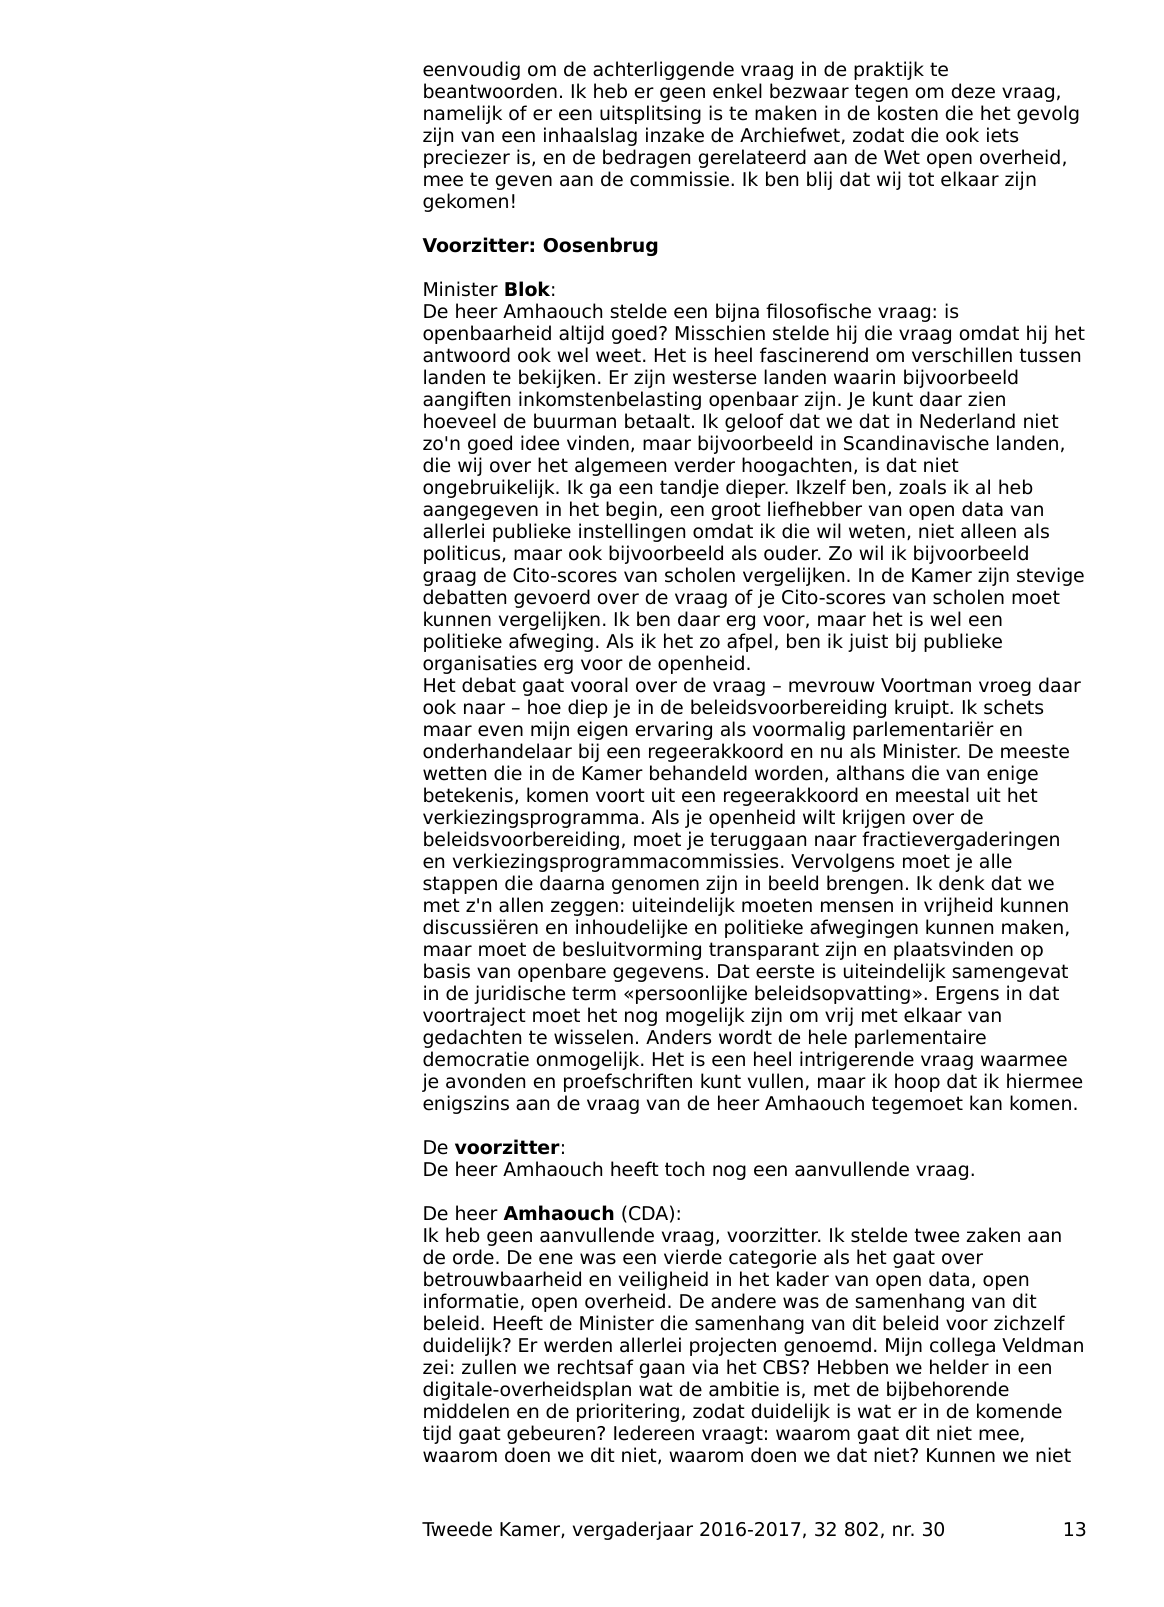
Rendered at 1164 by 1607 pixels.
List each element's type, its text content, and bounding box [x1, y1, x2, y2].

text De heer Amhaouch (CDA): [422, 1203, 1087, 1225]
text De heer Amhaouch heeft toch nog een aanvullende vraag. [422, 1159, 1087, 1181]
text eenvoudig om de achterliggende vraag in de praktijk te beantwoorden. Ik heb er geen enkel bezwaar tegen om deze vraag, namelijk of er een uitsplitsing is te maken in de kosten die het gevolg zijn van een inhaalslag inzake de Archiefwet, zodat die ook iets preciezer is, en de bedragen gerelateerd aan de Wet open overheid, mee te geven aan de commissie. Ik ben blij dat wij tot elkaar zijn gekomen! [422, 59, 1087, 213]
subtitle Voorzitter: Oosenbrug [422, 235, 1087, 257]
text De heer Amhaouch stelde een bijna filosofische vraag: is openbaarheid altijd goed? Misschien stelde hij die vraag omdat hij het antwoord ook wel weet. Het is heel fascinerend om verschillen tussen landen te bekijken. Er zijn westerse landen waarin bijvoorbeeld aangiften inkomstenbelasting openbaar zijn. Je kunt daar zien hoeveel de buurman betaalt. Ik geloof dat we dat in Nederland niet zo'n goed idee vinden, maar bijvoorbeeld in Scandinavische landen, die wij over het algemeen verder hoogachten, is dat niet ongebruikelijk. Ik ga een tandje dieper. Ikzelf ben, zoals ik al heb aangegeven in het begin, een groot liefhebber van open data van allerlei publieke instellingen omdat ik die wil weten, niet alleen als politicus, maar ook bijvoorbeeld als ouder. Zo wil ik bijvoorbeeld graag de Cito-scores van scholen vergelijken. In de Kamer zijn stevige debatten gevoerd over de vraag of je Cito-scores van scholen moet kunnen vergelijken. Ik ben daar erg voor, maar het is wel een politieke afweging. Als ik het zo afpel, ben ik juist bij publieke organisaties erg voor de openheid. [422, 301, 1087, 675]
text Ik heb geen aanvullende vraag, voorzitter. Ik stelde twee zaken aan de orde. De ene was een vierde categorie als het gaat over betrouwbaarheid en veiligheid in het kader van open data, open informatie, open overheid. De andere was de samenhang van dit beleid. Heeft de Minister die samenhang van dit beleid voor zichzelf duidelijk? Er werden allerlei projecten genoemd. Mijn collega Veldman zei: zullen we rechtsaf gaan via het CBS? Hebben we helder in een digitale-overheidsplan wat de ambitie is, met de bijbehorende middelen en de prioritering, zodat duidelijk is wat er in de komende tijd gaat gebeuren? Iedereen vraagt: waarom gaat dit niet mee, waarom doen we dit niet, waarom doen we dat niet? Kunnen we niet [422, 1225, 1087, 1467]
text Het debat gaat vooral over de vraag – mevrouw Voortman vroeg daar ook naar – hoe diep je in de beleidsvoorbereiding kruipt. Ik schets maar even mijn eigen ervaring als voormalig parlementariër en onderhandelaar bij een regeerakkoord en nu als Minister. De meeste wetten die in de Kamer behandeld worden, althans die van enige betekenis, komen voort uit een regeerakkoord en meestal uit het verkiezingsprogramma. Als je openheid wilt krijgen over de beleidsvoorbereiding, moet je teruggaan naar fractievergaderingen en verkiezingsprogrammacommissies. Vervolgens moet je alle stappen die daarna genomen zijn in beeld brengen. Ik denk dat we met z'n allen zeggen: uiteindelijk moeten mensen in vrijheid kunnen discussiëren en inhoudelijke en politieke afwegingen kunnen maken, maar moet de besluitvorming transparant zijn en plaatsvinden op basis van openbare gegevens. Dat eerste is uiteindelijk samengevat in de juridische term «persoonlijke beleidsopvatting». Ergens in dat voortraject moet het nog mogelijk zijn om vrij met elkaar van gedachten te wisselen. Anders wordt de hele parlementaire democratie onmogelijk. Het is een heel intrigerende vraag waarmee je avonden en proefschriften kunt vullen, maar ik hoop dat ik hiermee enigszins aan de vraag van de heer Amhaouch tegemoet kan komen. [422, 675, 1087, 1114]
text Minister Blok: [422, 279, 1087, 301]
text De voorzitter: [422, 1137, 1087, 1159]
